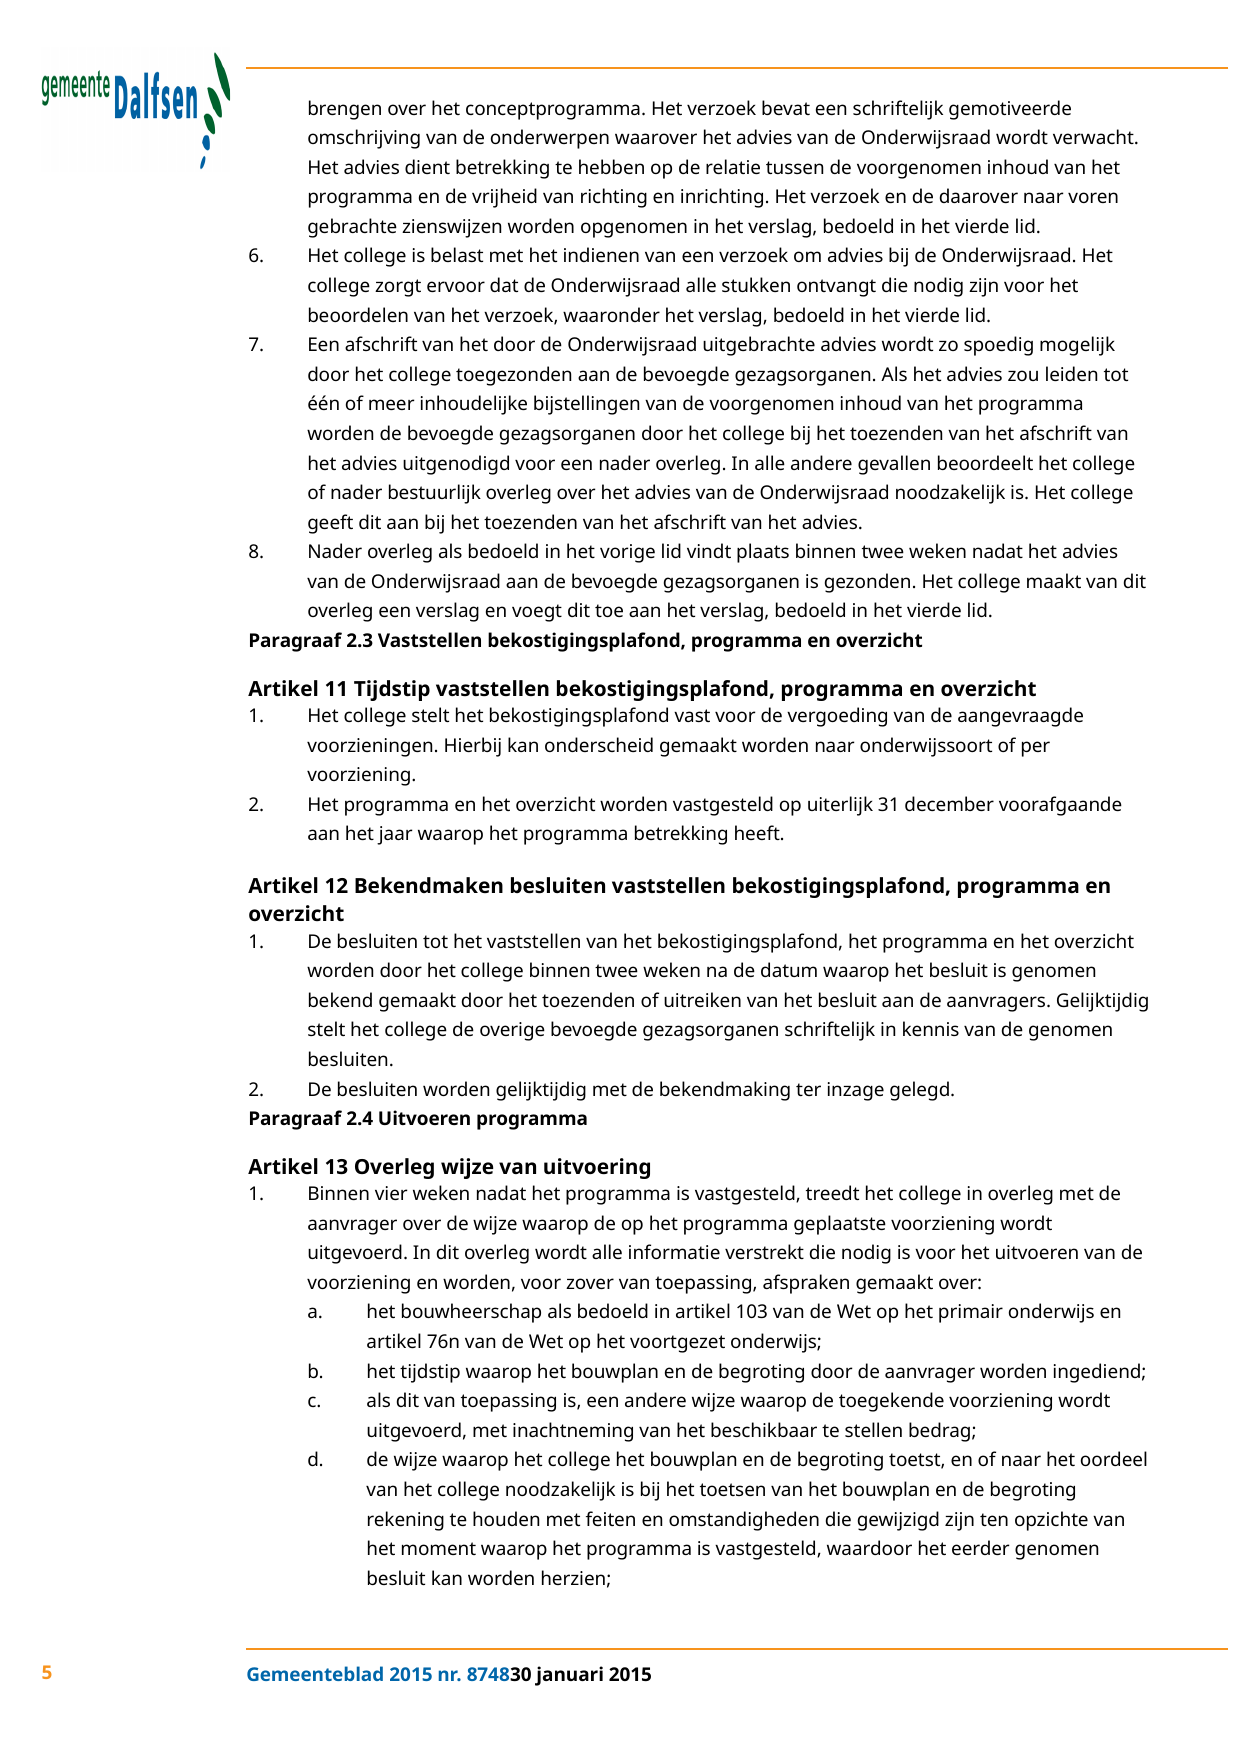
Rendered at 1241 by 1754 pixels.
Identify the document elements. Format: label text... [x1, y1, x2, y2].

text Artikel 11 Tijdstip vaststellen bekostigingsplafond, programma en overzicht [248, 674, 1152, 702]
list als dit van toepassing is, een andere wijze waarop de toegekende voorziening wordt uitgevoerd, met inachtneming van het beschikbaar te stellen bedrag; [307, 1387, 1152, 1443]
list Binnen vier weken nadat het programma is vastgesteld, treedt het college in overleg met de aanvrager over de wijze waarop de op het programma geplaatste voorziening wordt uitgevoerd. In dit overleg wordt alle informatie verstrekt die nodig is voor het uitvoeren van de voorziening en worden, voor zover van toepassing, afspraken gemaakt over: [248, 1180, 1152, 1295]
list De besluiten worden gelijktijdig met de bekendmaking ter inzage gelegd. [248, 1076, 1152, 1102]
list De besluiten tot het vaststellen van het bekostigingsplafond, het programma en het overzicht worden door het college binnen twee weken na de datum waarop het besluit is genomen bekend gemaakt door het toezenden of uitreiken van het besluit aan de aanvragers. Gelijktijdig stelt het college de overige bevoegde gezagsorganen schriftelijk in kennis van de genomen besluiten. [248, 928, 1152, 1072]
list Het college stelt het bekostigingsplafond vast voor de vergoeding van de aangevraagde voorzieningen. Hierbij kan onderscheid gemaakt worden naar onderwijssoort of per voorziening. [248, 702, 1152, 787]
list de wijze waarop het college het bouwplan en de begroting toetst, en of naar het oordeel van het college noodzakelijk is bij het toetsen van het bouwplan en de begroting rekening te houden met feiten en omstandigheden die gewijzigd zijn ten opzichte van het moment waarop het programma is vastgesteld, waardoor het eerder genomen besluit kan worden herzien; [307, 1447, 1152, 1591]
list Nader overleg als bedoeld in het vorige lid vindt plaats binnen twee weken nadat het advies van de Onderwijsraad aan de bevoegde gezagsorganen is gezonden. Het college maakt van dit overleg een verslag en voegt dit toe aan het verslag, bedoeld in het vierde lid. [248, 538, 1152, 623]
list Een afschrift van het door de Onderwijsraad uitgebrachte advies wordt zo spoedig mogelijk door het college toegezonden aan de bevoegde gezagsorganen. Als het advies zou leiden tot één of meer inhoudelijke bijstellingen van de voorgenomen inhoud van het programma worden de bevoegde gezagsorganen door het college bij het toezenden van het afschrift van het advies uitgenodigd voor een nader overleg. In alle andere gevallen beoordeelt het college of nader bestuurlijk overleg over het advies van de Onderwijsraad noodzakelijk is. Het college geeft dit aan bij het toezenden van het afschrift van het advies. [248, 331, 1152, 535]
list het tijdstip waarop het bouwplan en de begroting door de aanvrager worden ingediend; [307, 1358, 1152, 1384]
text Paragraaf 2.3 Vaststellen bekostigingsplafond, programma en overzicht [248, 627, 1152, 653]
text Paragraaf 2.4 Uitvoeren programma [248, 1105, 1152, 1131]
list Het programma en het overzicht worden vastgesteld op uiterlijk 31 december voorafgaande aan het jaar waarop het programma betrekking heeft. [248, 791, 1152, 846]
list het bouwheerschap als bedoeld in artikel 103 van de Wet op het primair onderwijs en artikel 76n van de Wet op het voortgezet onderwijs; [307, 1299, 1152, 1354]
text Artikel 12 Bekendmaken besluiten vaststellen bekostigingsplafond, programma en overzicht [248, 871, 1152, 928]
list Het college is belast met het indienen van een verzoek om advies bij de Onderwijsraad. Het college zorgt ervoor dat de Onderwijsraad alle stukken ontvangt die nodig zijn voor het beoordelen van het verzoek, waaronder het verslag, bedoeld in het vierde lid. [248, 243, 1152, 328]
text Artikel 13 Overleg wijze van uitvoering [248, 1152, 1152, 1180]
picture [41, 47, 231, 172]
list brengen over het conceptprogramma. Het verzoek bevat een schriftelijk gemotiveerde omschrijving van de onderwerpen waarover het advies van de Onderwijsraad wordt verwacht. Het advies dient betrekking te hebben op de relatie tussen de voorgenomen inhoud van het programma en de vrijheid van richting en inrichting. Het verzoek en de daarover naar voren gebrachte zienswijzen worden opgenomen in het verslag, bedoeld in het vierde lid. [248, 95, 1152, 239]
